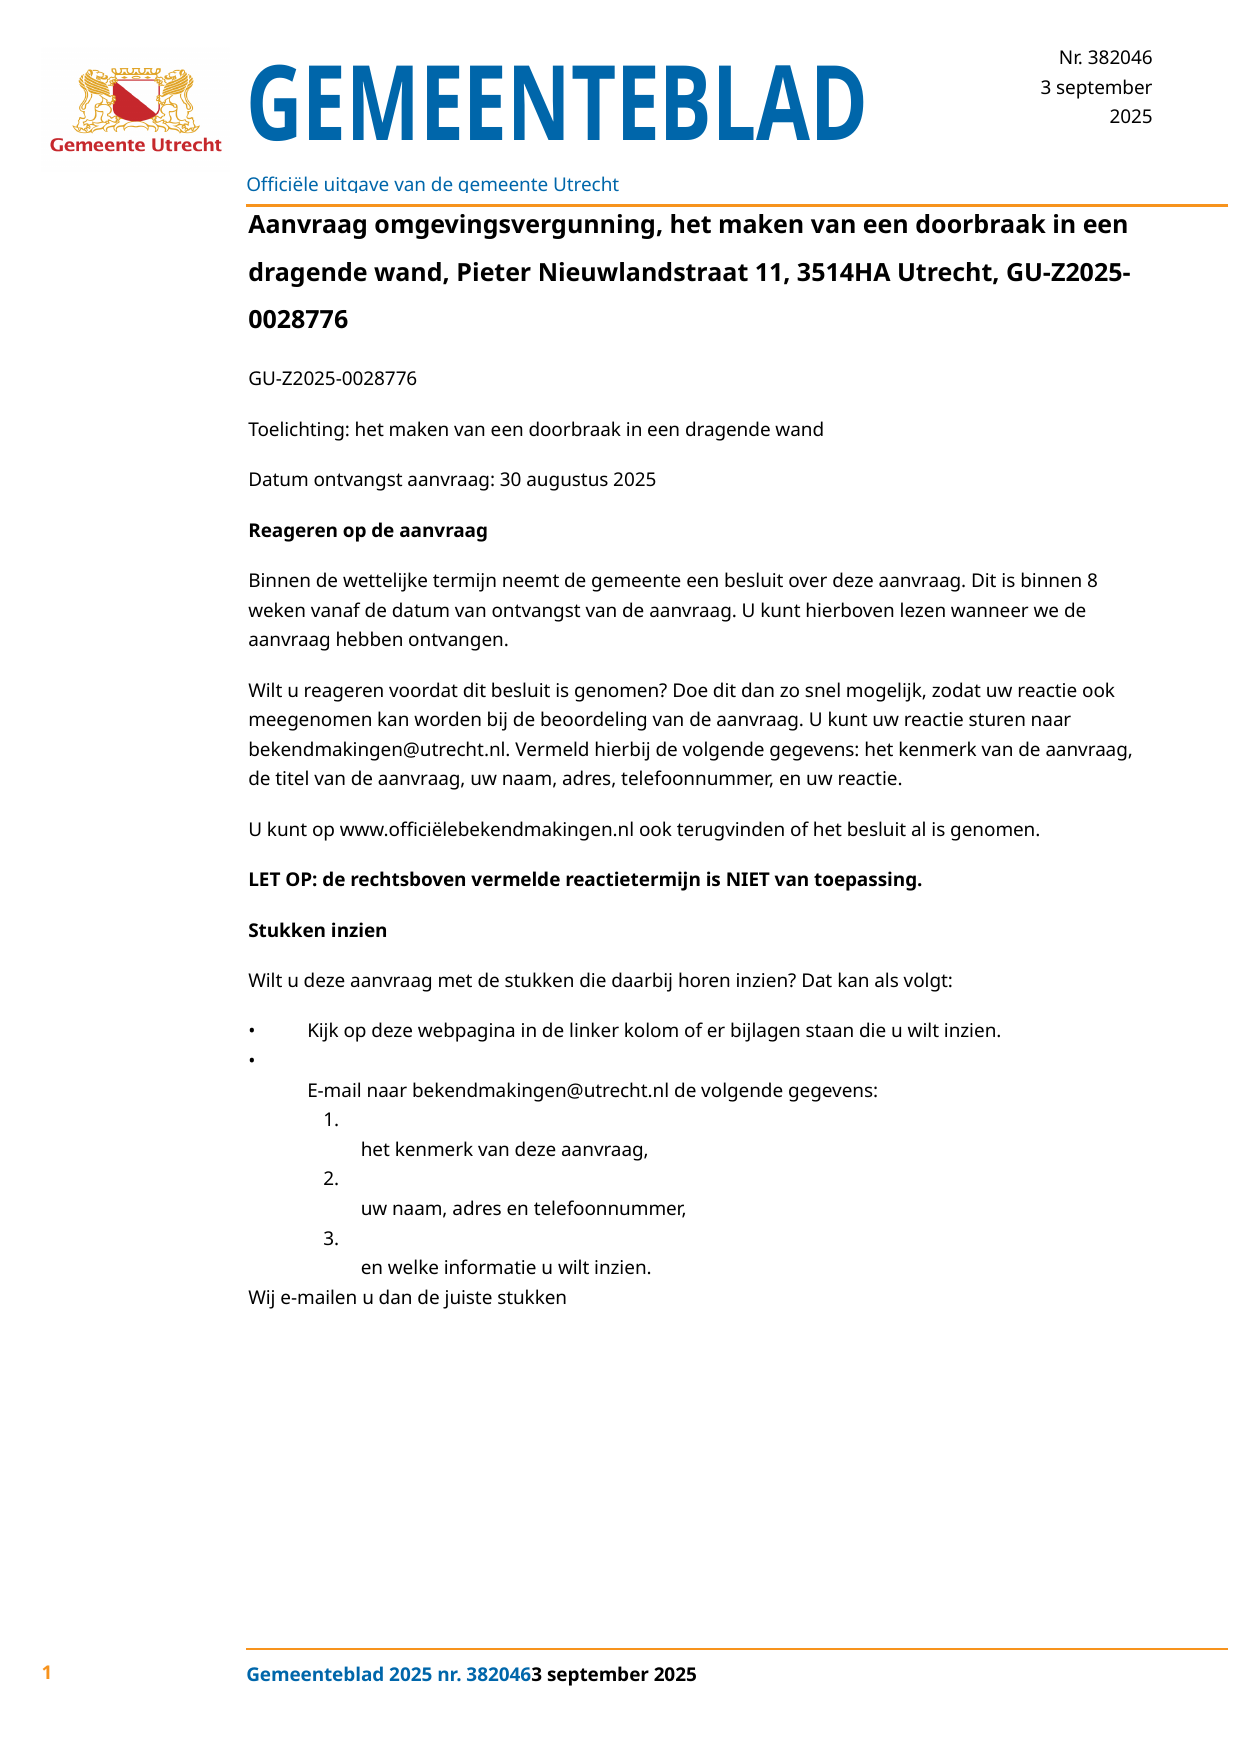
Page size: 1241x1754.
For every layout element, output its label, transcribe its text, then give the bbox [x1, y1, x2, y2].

list E-mail naar bekendmakingen@utrecht.nl de volgende gegevens: [248, 1077, 1152, 1102]
text LET OP: de rechtsboven vermelde reactietermijn is NIET van toepassing. [248, 866, 1152, 892]
text GU-Z2025-0028776 [248, 366, 1152, 391]
text Datum ontvangst aanvraag: 30 augustus 2025 [248, 466, 1152, 492]
text Stukken inzien [248, 917, 1152, 942]
text Toelichting: het maken van een doorbraak in een dragende wand [248, 416, 1152, 442]
text Wij e-mailen u dan de juiste stukken [248, 1284, 1152, 1309]
list en welke informatie u wilt inzien. [323, 1254, 1152, 1280]
text U kunt op www.officiëlebekendmakingen.nl ook terugvinden of het besluit al is genomen. [248, 816, 1152, 842]
text Reageren op de aanvraag [248, 517, 1152, 542]
text Aanvraag omgevingsvergunning, het maken van een doorbraak in een dragende wand, Pieter Nieuwlandstraat 11, 3514HA Utrecht, GU-Z2025-0028776 [248, 207, 1152, 336]
list Kijk op deze webpagina in de linker kolom of er bijlagen staan die u wilt inzien. [248, 1018, 1152, 1043]
text Binnen de wettelijke termijn neemt de gemeente een besluit over deze aanvraag. Dit is binnen 8 weken vanaf de datum van ontvangst van de aanvraag. U kunt hierboven lezen wanneer we de aanvraag hebben ontvangen. [248, 567, 1152, 652]
list het kenmerk van deze aanvraag, [323, 1136, 1152, 1162]
text Wilt u deze aanvraag met de stukken die daarbij horen inzien? Dat kan als volgt: [248, 967, 1152, 993]
picture [41, 47, 231, 172]
list uw naam, adres en telefoonnummer, [323, 1195, 1152, 1221]
text Wilt u reageren voordat dit besluit is genomen? Doe dit dan zo snel mogelijk, zodat uw reactie ook meegenomen kan worden bij de beoordeling van de aanvraag. U kunt uw reactie sturen naar bekendmakingen@utrecht.nl. Vermeld hierbij de volgende gegevens: het kenmerk van de aanvraag, de titel van de aanvraag, uw naam, adres, telefoonnummer, en uw reactie. [248, 677, 1152, 791]
